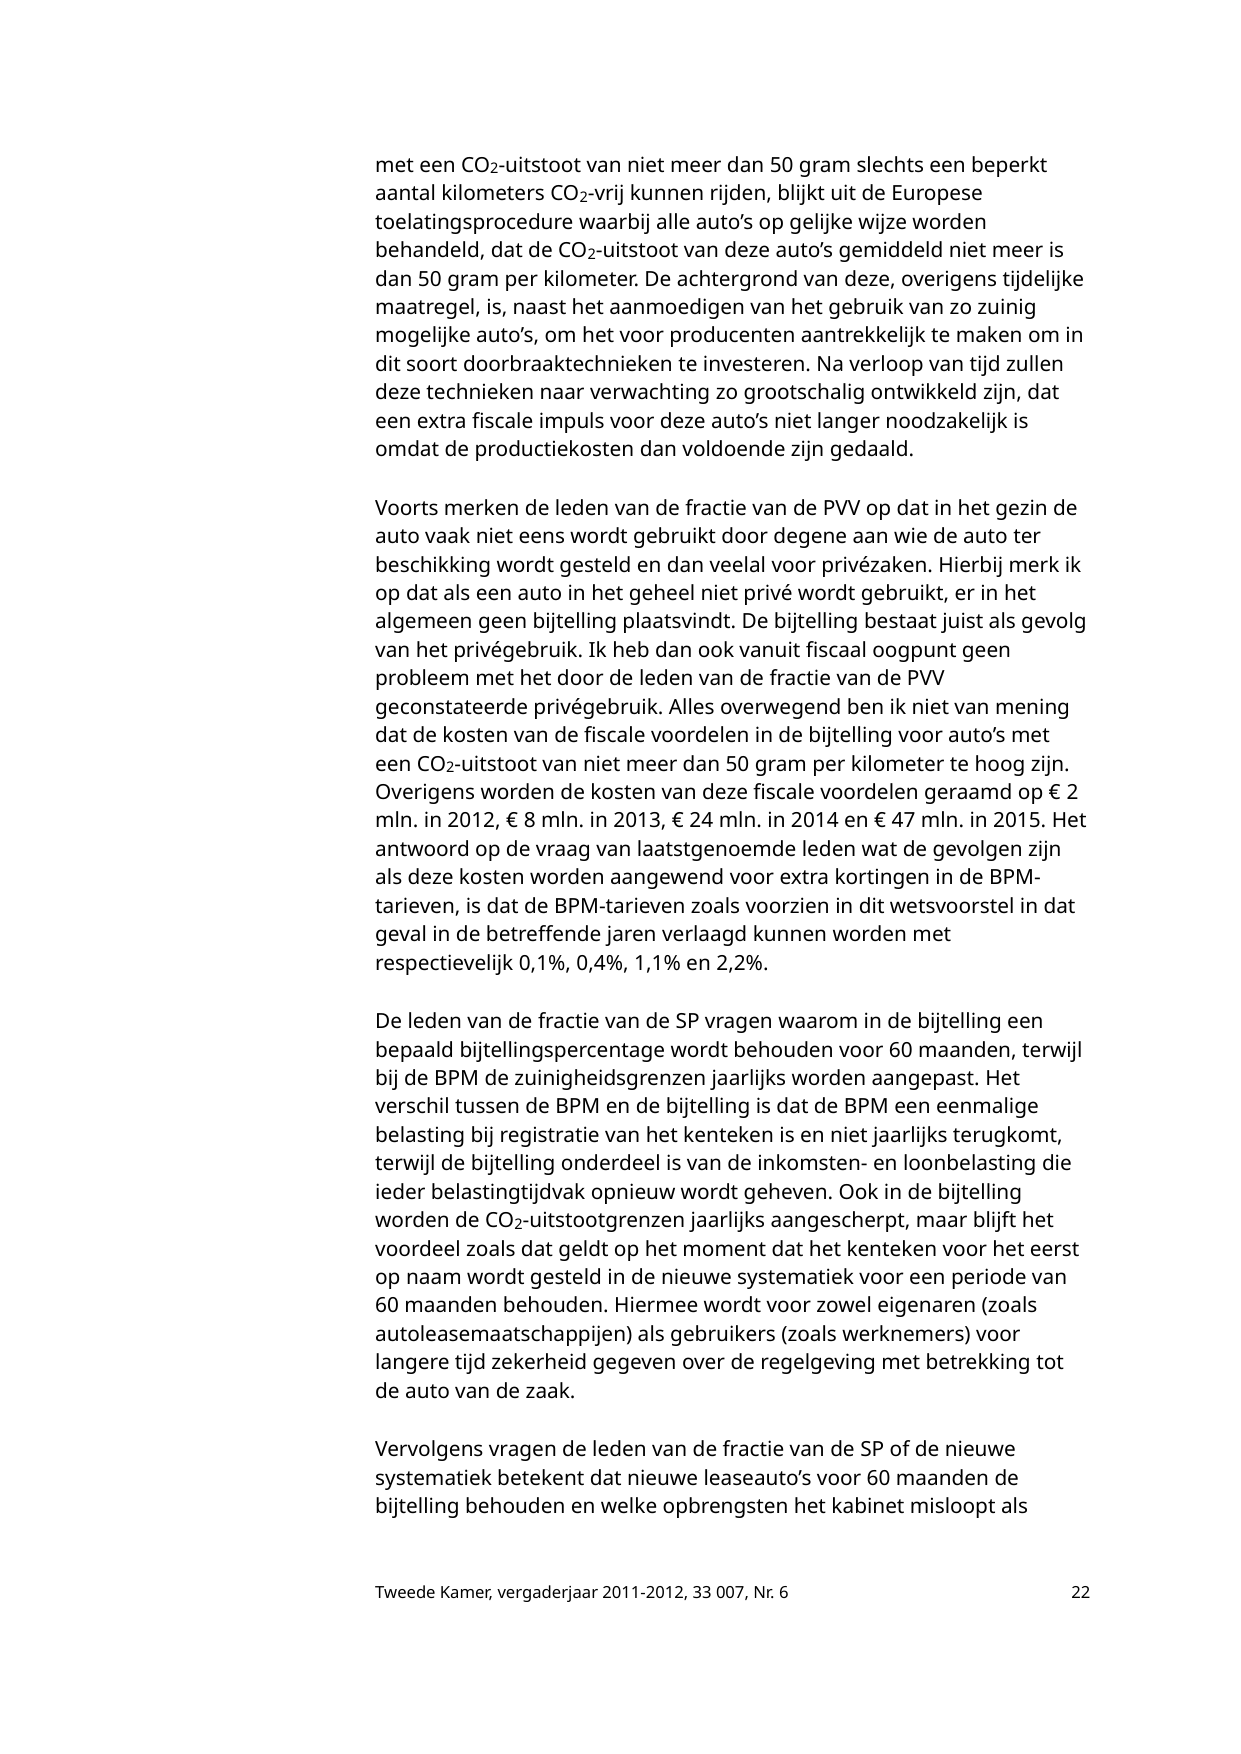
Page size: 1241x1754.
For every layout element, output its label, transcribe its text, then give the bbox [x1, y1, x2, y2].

text met een CO2-uitstoot van niet meer dan 50 gram slechts een beperkt aantal kilometers CO2-vrij kunnen rijden, blijkt uit de Europese toelatingsprocedure waarbij alle auto’s op gelijke wijze worden behandeld, dat de CO2-uitstoot van deze auto’s gemiddeld niet meer is dan 50 gram per kilometer. De achtergrond van deze, overigens tijdelijke maatregel, is, naast het aanmoedigen van het gebruik van zo zuinig mogelijke auto’s, om het voor producenten aantrekkelijk te maken om in dit soort doorbraaktechnieken te investeren. Na verloop van tijd zullen deze technieken naar verwachting zo grootschalig ontwikkeld zijn, dat een extra fiscale impuls voor deze auto’s niet langer noodzakelijk is omdat de productiekosten dan voldoende zijn gedaald. [375, 150, 1090, 463]
text Voorts merken de leden van de fractie van de PVV op dat in het gezin de auto vaak niet eens wordt gebruikt door degene aan wie de auto ter beschikking wordt gesteld en dan veelal voor privézaken. Hierbij merk ik op dat als een auto in het geheel niet privé wordt gebruikt, er in het algemeen geen bijtelling plaatsvindt. De bijtelling bestaat juist als gevolg van het privégebruik. Ik heb dan ook vanuit fiscaal oogpunt geen probleem met het door de leden van de fractie van de PVV geconstateerde privégebruik. Alles overwegend ben ik niet van mening dat de kosten van de fiscale voordelen in de bijtelling voor auto’s met een CO2-uitstoot van niet meer dan 50 gram per kilometer te hoog zijn. Overigens worden de kosten van deze fiscale voordelen geraamd op € 2 mln. in 2012, € 8 mln. in 2013, € 24 mln. in 2014 en € 47 mln. in 2015. Het antwoord op de vraag van laatstgenoemde leden wat de gevolgen zijn als deze kosten worden aangewend voor extra kortingen in de BPM-tarieven, is dat de BPM-tarieven zoals voorzien in dit wetsvoorstel in dat geval in de betreffende jaren verlaagd kunnen worden met respectievelijk 0,1%, 0,4%, 1,1% en 2,2%. [375, 493, 1090, 976]
text De leden van de fractie van de SP vragen waarom in de bijtelling een bepaald bijtellingspercentage wordt behouden voor 60 maanden, terwijl bij de BPM de zuinigheidsgrenzen jaarlijks worden aangepast. Het verschil tussen de BPM en de bijtelling is dat de BPM een eenmalige belasting bij registratie van het kenteken is en niet jaarlijks terugkomt, terwijl de bijtelling onderdeel is van de inkomsten- en loonbelasting die ieder belastingtijdvak opnieuw wordt geheven. Ook in de bijtelling worden de CO2-uitstootgrenzen jaarlijks aangescherpt, maar blijft het voordeel zoals dat geldt op het moment dat het kenteken voor het eerst op naam wordt gesteld in de nieuwe systematiek voor een periode van 60 maanden behouden. Hiermee wordt voor zowel eigenaren (zoals autoleasemaatschappijen) als gebruikers (zoals werknemers) voor langere tijd zekerheid gegeven over de regelgeving met betrekking tot de auto van de zaak. [375, 1006, 1090, 1404]
text Vervolgens vragen de leden van de fractie van de SP of de nieuwe systematiek betekent dat nieuwe leaseauto’s voor 60 maanden de bijtelling behouden en welke opbrengsten het kabinet misloopt als [375, 1434, 1090, 1520]
